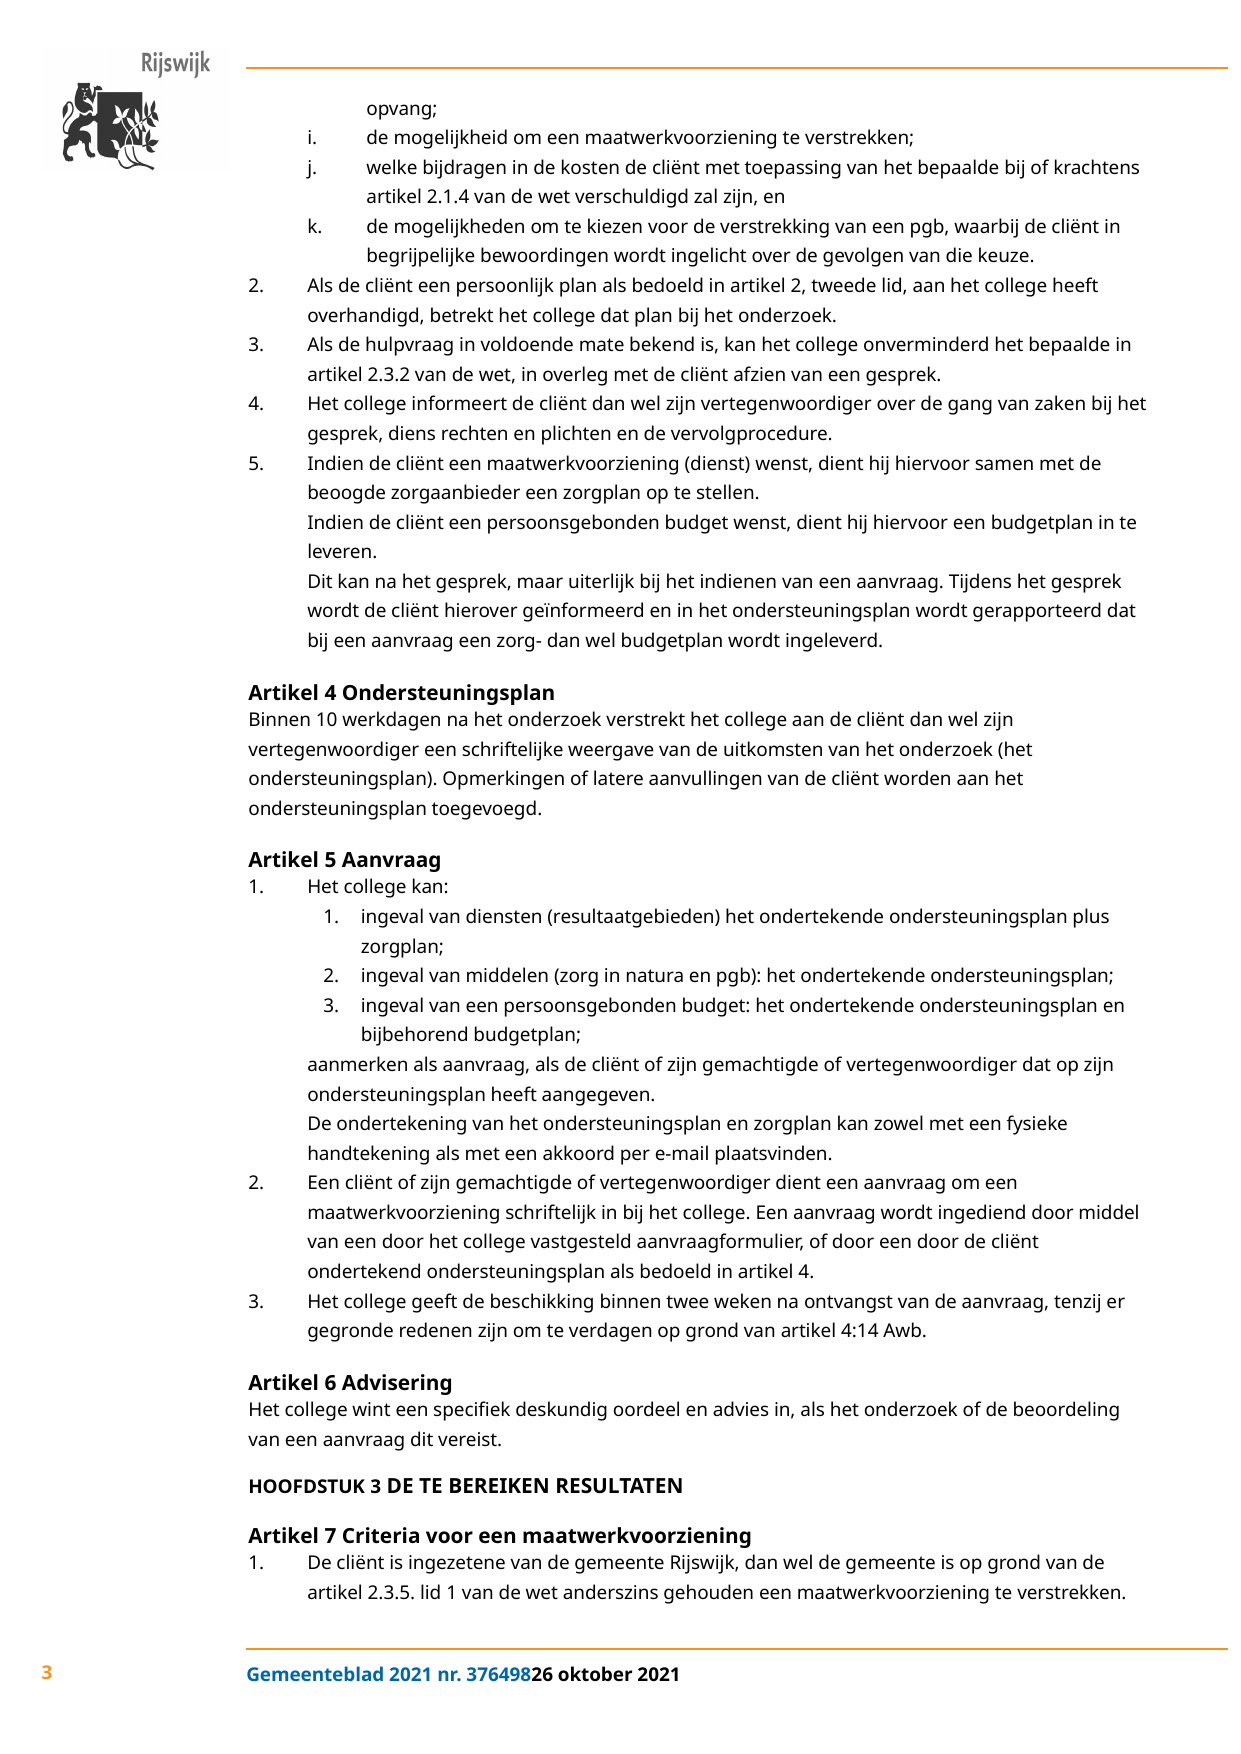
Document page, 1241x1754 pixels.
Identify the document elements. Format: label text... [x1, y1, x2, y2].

text Binnen 10 werkdagen na het onderzoek verstrekt het college aan de cliënt dan wel zijn vertegenwoordiger een schriftelijke weergave van de uitkomsten van het onderzoek (het ondersteuningsplan). Opmerkingen of latere aanvullingen van de cliënt worden aan het ondersteuningsplan toegevoegd. [248, 706, 1152, 821]
list Als de cliënt een persoonlijk plan als bedoeld in artikel 2, tweede lid, aan het college heeft overhandigd, betrekt het college dat plan bij het onderzoek. [248, 272, 1152, 328]
list de mogelijkheid om een maatwerkvoorziening te verstrekken; [307, 124, 1152, 150]
text Artikel 4 Ondersteuningsplan [248, 678, 1152, 706]
list aanmerken als aanvraag, als de cliënt of zijn gemachtigde of vertegenwoordiger dat op zijn ondersteuningsplan heeft aangegeven. [248, 1051, 1152, 1107]
list De ondertekening van het ondersteuningsplan en zorgplan kan zowel met een fysieke handtekening als met een akkoord per e-mail plaatsvinden. [248, 1110, 1152, 1166]
text Artikel 6 Advisering [248, 1368, 1152, 1396]
text Artikel 7 Criteria voor een maatwerkvoorziening [248, 1521, 1152, 1549]
list Als de hulpvraag in voldoende mate bekend is, kan het college onverminderd het bepaalde in artikel 2.3.2 van de wet, in overleg met de cliënt afzien van een gesprek. [248, 331, 1152, 387]
list Indien de cliënt een persoonsgebonden budget wenst, dient hij hiervoor een budgetplan in te leveren. [248, 509, 1152, 564]
list Een cliënt of zijn gemachtigde of vertegenwoordiger dient een aanvraag om een maatwerkvoorziening schriftelijk in bij het college. Een aanvraag wordt ingediend door middel van een door het college vastgesteld aanvraagformulier, of door een door de cliënt ondertekend ondersteuningsplan als bedoeld in artikel 4. [248, 1169, 1152, 1284]
list Indien de cliënt een maatwerkvoorziening (dienst) wenst, dient hij hiervoor samen met de beoogde zorgaanbieder een zorgplan op te stellen. [248, 450, 1152, 505]
list welke bijdragen in de kosten de cliënt met toepassing van het bepaalde bij of krachtens artikel 2.1.4 van de wet verschuldigd zal zijn, en [307, 154, 1152, 209]
list Het college kan: [248, 874, 1152, 899]
list opvang; [307, 95, 1152, 121]
text Artikel 5 Aanvraag [248, 845, 1152, 874]
list De cliënt is ingezetene van de gemeente Rijswijk, dan wel de gemeente is op grond van de artikel 2.3.5. lid 1 van de wet anderszins gehouden een maatwerkvoorziening te verstrekken. [248, 1549, 1152, 1604]
list Het college informeert de cliënt dan wel zijn vertegenwoordiger over de gang van zaken bij het gesprek, diens rechten en plichten en de vervolgprocedure. [248, 391, 1152, 446]
text Het college wint een specifiek deskundig oordeel en advies in, als het onderzoek of de beoordeling van een aanvraag dit vereist. [248, 1396, 1152, 1452]
list Dit kan na het gesprek, maar uiterlijk bij het indienen van een aanvraag. Tijdens het gesprek wordt de cliënt hierover geïnformeerd en in het ondersteuningsplan wordt gerapporteerd dat bij een aanvraag een zorg- dan wel budgetplan wordt ingeleverd. [248, 568, 1152, 653]
list ingeval van middelen (zorg in natura en pgb): het ondertekende ondersteuningsplan; [323, 962, 1152, 988]
list ingeval van diensten (resultaatgebieden) het ondertekende ondersteuningsplan plus zorgplan; [323, 903, 1152, 959]
list ingeval van een persoonsgebonden budget: het ondertekende ondersteuningsplan en bijbehorend budgetplan; [323, 992, 1152, 1047]
text HOOFDSTUK 3 DE TE BEREIKEN RESULTATEN [248, 1472, 1152, 1500]
list Het college geeft de beschikking binnen twee weken na ontvangst van de aanvraag, tenzij er gegronde redenen zijn om te verdagen op grond van artikel 4:14 Awb. [248, 1288, 1152, 1343]
picture [41, 47, 231, 172]
list de mogelijkheden om te kiezen voor de verstrekking van een pgb, waarbij de cliënt in begrijpelijke bewoordingen wordt ingelicht over de gevolgen van die keuze. [307, 213, 1152, 268]
